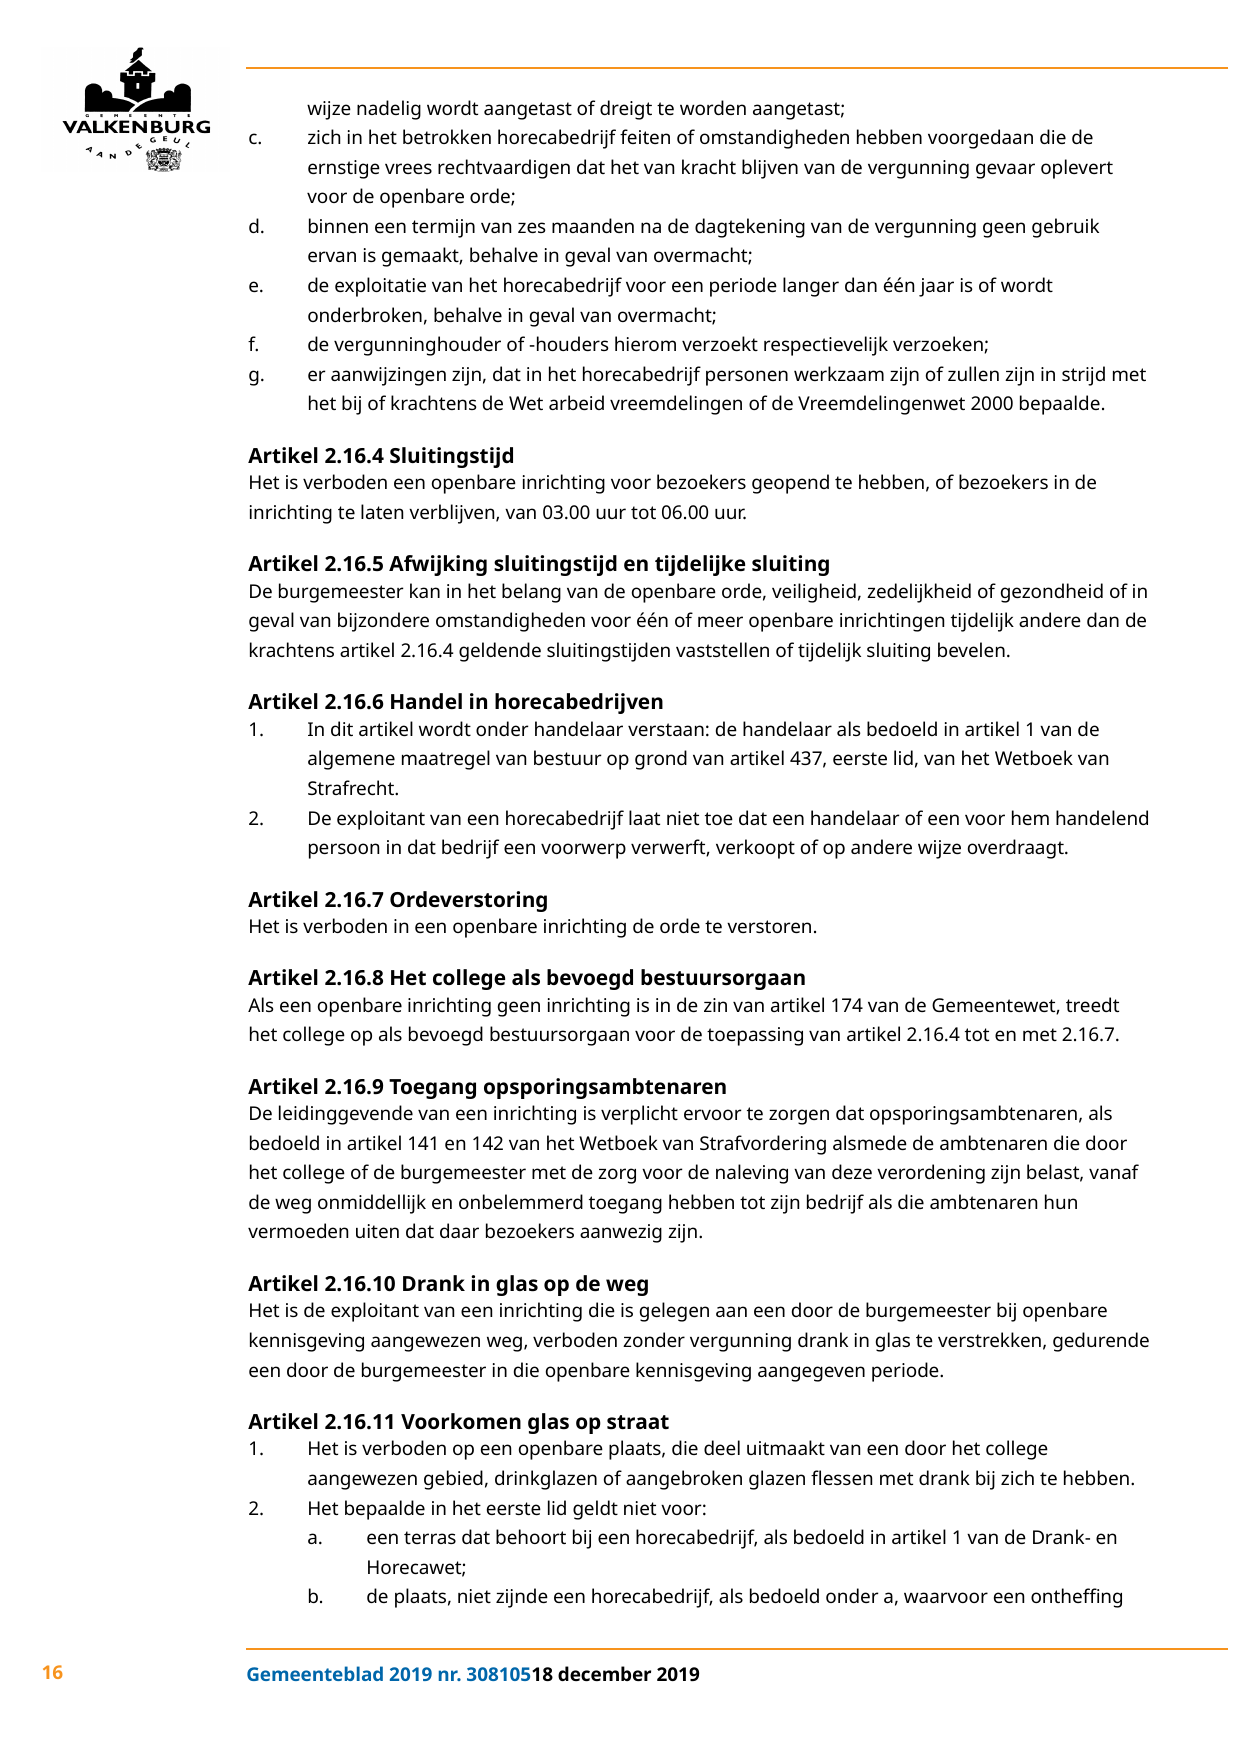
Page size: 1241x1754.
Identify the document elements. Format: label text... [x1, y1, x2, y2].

text Artikel 2.16.6 Handel in horecabedrijven [248, 687, 1152, 716]
text Artikel 2.16.9 Toegang opsporingsambtenaren [248, 1072, 1152, 1100]
text Als een openbare inrichting geen inrichting is in de zin van artikel 174 van de Gemeentewet, treedt het college op als bevoegd bestuursorgaan voor de toepassing van artikel 2.16.4 tot en met 2.16.7. [248, 992, 1152, 1047]
text Het is de exploitant van een inrichting die is gelegen aan een door de burgemeester bij openbare kennisgeving aangewezen weg, verboden zonder vergunning drank in glas te verstrekken, gedurende een door de burgemeester in die openbare kennisgeving aangegeven periode. [248, 1298, 1152, 1382]
text Artikel 2.16.8 Het college als bevoegd bestuursorgaan [248, 963, 1152, 992]
text Het is verboden een openbare inrichting voor bezoekers geopend te hebben, of bezoekers in de inrichting te laten verblijven, van 03.00 uur tot 06.00 uur. [248, 469, 1152, 525]
list een terras dat behoort bij een horecabedrijf, als bedoeld in artikel 1 van de Drank- en Horecawet; [307, 1524, 1152, 1580]
text Artikel 2.16.7 Ordeverstoring [248, 885, 1152, 913]
list Het is verboden op een openbare plaats, die deel uitmaakt van een door het college aangewezen gebied, drinkglazen of aangebroken glazen flessen met drank bij zich te hebben. [248, 1436, 1152, 1491]
text Artikel 2.16.11 Voorkomen glas op straat [248, 1407, 1152, 1436]
list er aanwijzingen zijn, dat in het horecabedrijf personen werkzaam zijn of zullen zijn in strijd met het bij of krachtens de Wet arbeid vreemdelingen of de Vreemdelingenwet 2000 bepaalde. [248, 361, 1152, 416]
list De exploitant van een horecabedrijf laat niet toe dat een handelaar of een voor hem handelend persoon in dat bedrijf een voorwerp verwerft, verkoopt of op andere wijze overdraagt. [248, 805, 1152, 860]
list In dit artikel wordt onder handelaar verstaan: de handelaar als bedoeld in artikel 1 van de algemene maatregel van bestuur op grond van artikel 437, eerste lid, van het Wetboek van Strafrecht. [248, 716, 1152, 801]
list de vergunninghouder of -houders hierom verzoekt respectievelijk verzoeken; [248, 331, 1152, 357]
list zich in het betrokken horecabedrijf feiten of omstandigheden hebben voorgedaan die de ernstige vrees rechtvaardigen dat het van kracht blijven van de vergunning gevaar oplevert voor de openbare orde; [248, 124, 1152, 209]
list Het bepaalde in het eerste lid geldt niet voor: [248, 1495, 1152, 1521]
text Het is verboden in een openbare inrichting de orde te verstoren. [248, 913, 1152, 939]
list de plaats, niet zijnde een horecabedrijf, als bedoeld onder a, waarvoor een ontheffing [307, 1583, 1152, 1609]
text Artikel 2.16.10 Drank in glas op de weg [248, 1269, 1152, 1298]
text Artikel 2.16.5 Afwijking sluitingstijd en tijdelijke sluiting [248, 549, 1152, 578]
text De burgemeester kan in het belang van de openbare orde, veiligheid, zedelijkheid of gezondheid of in geval van bijzondere omstandigheden voor één of meer openbare inrichtingen tijdelijk andere dan de krachtens artikel 2.16.4 geldende sluitingstijden vaststellen of tijdelijk sluiting bevelen. [248, 578, 1152, 663]
list de exploitatie van het horecabedrijf voor een periode langer dan één jaar is of wordt onderbroken, behalve in geval van overmacht; [248, 272, 1152, 328]
picture [41, 47, 231, 172]
list binnen een termijn van zes maanden na de dagtekening van de vergunning geen gebruik ervan is gemaakt, behalve in geval van overmacht; [248, 213, 1152, 268]
text De leidinggevende van een inrichting is verplicht ervoor te zorgen dat opsporingsambtenaren, als bedoeld in artikel 141 en 142 van het Wetboek van Strafvordering alsmede de ambtenaren die door het college of de burgemeester met de zorg voor de naleving van deze verordening zijn belast, vanaf de weg onmiddellijk en onbelemmerd toegang hebben tot zijn bedrijf als die ambtenaren hun vermoeden uiten dat daar bezoekers aanwezig zijn. [248, 1100, 1152, 1244]
text Artikel 2.16.4 Sluitingstijd [248, 441, 1152, 469]
list wijze nadelig wordt aangetast of dreigt te worden aangetast; [248, 95, 1152, 121]
